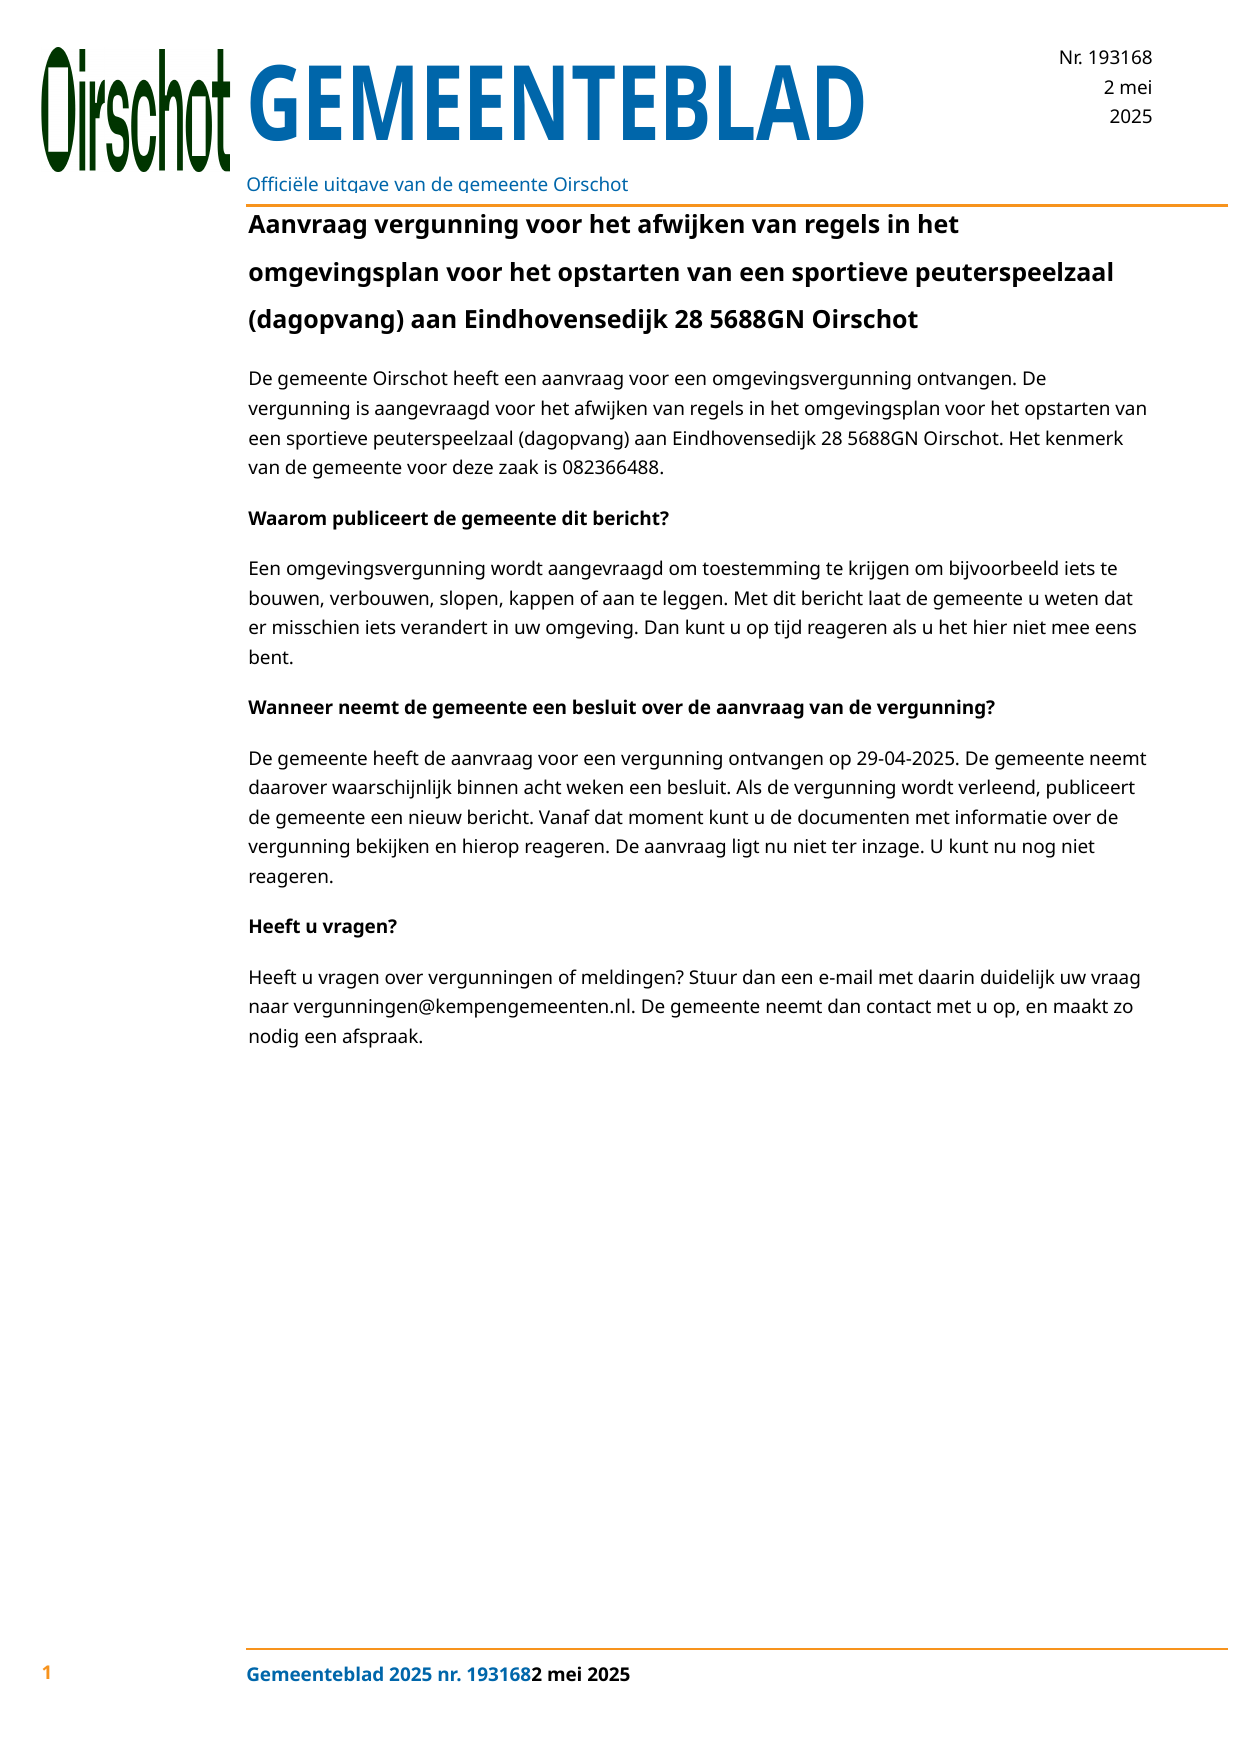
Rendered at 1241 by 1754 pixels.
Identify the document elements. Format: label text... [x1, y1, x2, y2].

text De gemeente heeft de aanvraag voor een vergunning ontvangen op 29-04-2025. De gemeente neemt daarover waarschijnlijk binnen acht weken een besluit. Als de vergunning wordt verleend, publiceert de gemeente een nieuw bericht. Vanaf dat moment kunt u de documenten met informatie over de vergunning bekijken en hierop reageren. De aanvraag ligt nu niet ter inzage. U kunt nu nog niet reageren. [248, 745, 1152, 889]
text De gemeente Oirschot heeft een aanvraag voor een omgevingsvergunning ontvangen. De vergunning is aangevraagd voor het afwijken van regels in het omgevingsplan voor het opstarten van een sportieve peuterspeelzaal (dagopvang) aan Eindhovensedijk 28 5688GN Oirschot. Het kenmerk van de gemeente voor deze zaak is 082366488. [248, 366, 1152, 480]
text Waarom publiceert de gemeente dit bericht? [248, 505, 1152, 530]
text Heeft u vragen over vergunningen of meldingen? Stuur dan een e-mail met daarin duidelijk uw vraag naar vergunningen@kempengemeenten.nl. De gemeente neemt dan contact met u op, en maakt zo nodig een afspraak. [248, 964, 1152, 1049]
picture [41, 47, 231, 172]
text Heeft u vragen? [248, 913, 1152, 939]
text Aanvraag vergunning voor het afwijken van regels in het omgevingsplan voor het opstarten van een sportieve peuterspeelzaal (dagopvang) aan Eindhovensedijk 28 5688GN Oirschot [248, 207, 1152, 336]
text Wanneer neemt de gemeente een besluit over de aanvraag van de vergunning? [248, 694, 1152, 720]
text Een omgevingsvergunning wordt aangevraagd om toestemming te krijgen om bijvoorbeeld iets te bouwen, verbouwen, slopen, kappen of aan te leggen. Met dit bericht laat de gemeente u weten dat er misschien iets verandert in uw omgeving. Dan kunt u op tijd reageren als u het hier niet mee eens bent. [248, 555, 1152, 669]
